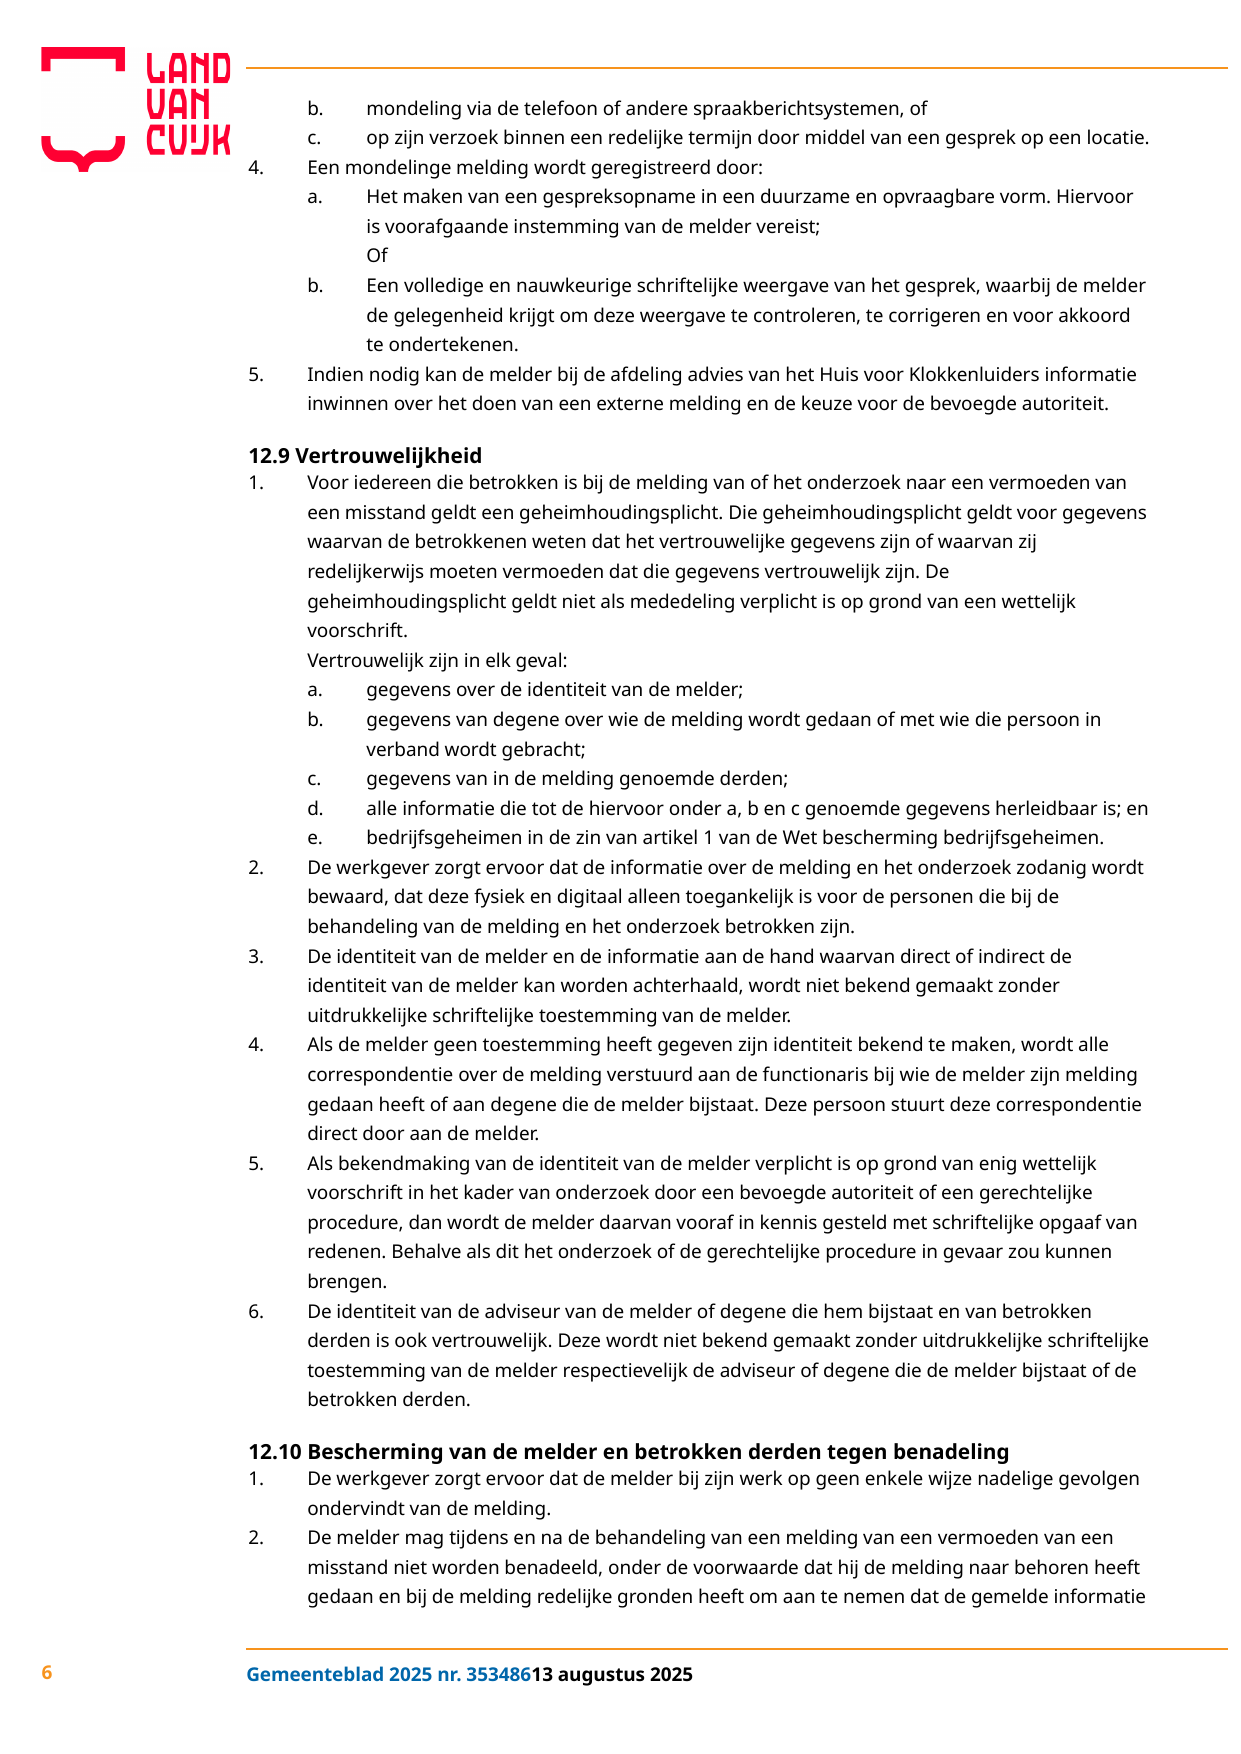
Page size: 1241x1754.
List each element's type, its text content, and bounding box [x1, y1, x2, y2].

list gegevens over de identiteit van de melder; [307, 677, 1152, 702]
list De melder mag tijdens en na de behandeling van een melding van een vermoeden van een misstand niet worden benadeeld, onder de voorwaarde dat hij de melding naar behoren heeft gedaan en bij de melding redelijke gronden heeft om aan te nemen dat de gemelde informatie [248, 1524, 1152, 1609]
list Het maken van een gespreksopname in een duurzame en opvraagbare vorm. Hiervoor is voorafgaande instemming van de melder vereist; [307, 183, 1152, 239]
list Voor iedereen die betrokken is bij de melding van of het onderzoek naar een vermoeden van een misstand geldt een geheimhoudingsplicht. Die geheimhoudingsplicht geldt voor gegevens waarvan de betrokkenen weten dat het vertrouwelijke gegevens zijn of waarvan zij redelijkerwijs moeten vermoeden dat die gegevens vertrouwelijk zijn. De geheimhoudingsplicht geldt niet als mededeling verplicht is op grond van een wettelijk voorschrift. [248, 469, 1152, 643]
list Een volledige en nauwkeurige schriftelijke weergave van het gesprek, waarbij de melder de gelegenheid krijgt om deze weergave te controleren, te corrigeren en voor akkoord te ondertekenen. [307, 272, 1152, 357]
list gegevens van degene over wie de melding wordt gedaan of met wie die persoon in verband wordt gebracht; [307, 706, 1152, 761]
list Of [307, 243, 1152, 268]
list De werkgever zorgt ervoor dat de informatie over de melding en het onderzoek zodanig wordt bewaard, dat deze fysiek en digitaal alleen toegankelijk is voor de personen die bij de behandeling van de melding en het onderzoek betrokken zijn. [248, 854, 1152, 939]
list mondeling via de telefoon of andere spraakberichtsystemen, of [307, 95, 1152, 121]
list Indien nodig kan de melder bij de afdeling advies van het Huis voor Klokkenluiders informatie inwinnen over het doen van een externe melding en de keuze voor de bevoegde autoriteit. [248, 361, 1152, 416]
list op zijn verzoek binnen een redelijke termijn door middel van een gesprek op een locatie. [307, 124, 1152, 150]
list De werkgever zorgt ervoor dat de melder bij zijn werk op geen enkele wijze nadelige gevolgen ondervindt van de melding. [248, 1465, 1152, 1521]
list De identiteit van de melder en de informatie aan de hand waarvan direct of indirect de identiteit van de melder kan worden achterhaald, wordt niet bekend gemaakt zonder uitdrukkelijke schriftelijke toestemming van de melder. [248, 943, 1152, 1028]
list Vertrouwelijk zijn in elk geval: [248, 647, 1152, 673]
list alle informatie die tot de hiervoor onder a, b en c genoemde gegevens herleidbaar is; en [307, 795, 1152, 821]
list gegevens van in de melding genoemde derden; [307, 765, 1152, 791]
list Als bekendmaking van de identiteit van de melder verplicht is op grond van enig wettelijk voorschrift in het kader van onderzoek door een bevoegde autoriteit of een gerechtelijke procedure, dan wordt de melder daarvan vooraf in kennis gesteld met schriftelijke opgaaf van redenen. Behalve als dit het onderzoek of de gerechtelijke procedure in gevaar zou kunnen brengen. [248, 1150, 1152, 1294]
list De identiteit van de adviseur van de melder of degene die hem bijstaat en van betrokken derden is ook vertrouwelijk. Deze wordt niet bekend gemaakt zonder uitdrukkelijke schriftelijke toestemming van de melder respectievelijk de adviseur of degene die de melder bijstaat of de betrokken derden. [248, 1298, 1152, 1412]
list bedrijfsgeheimen in de zin van artikel 1 van de Wet bescherming bedrijfsgeheimen. [307, 824, 1152, 850]
list Een mondelinge melding wordt geregistreerd door: [248, 154, 1152, 180]
text 12.9 Vertrouwelijkheid [248, 441, 1152, 469]
picture [41, 47, 231, 172]
list Als de melder geen toestemming heeft gegeven zijn identiteit bekend te maken, wordt alle correspondentie over de melding verstuurd aan de functionaris bij wie de melder zijn melding gedaan heeft of aan degene die de melder bijstaat. Deze persoon stuurt deze correspondentie direct door aan de melder. [248, 1032, 1152, 1146]
text 12.10 Bescherming van de melder en betrokken derden tegen benadeling [248, 1437, 1152, 1465]
